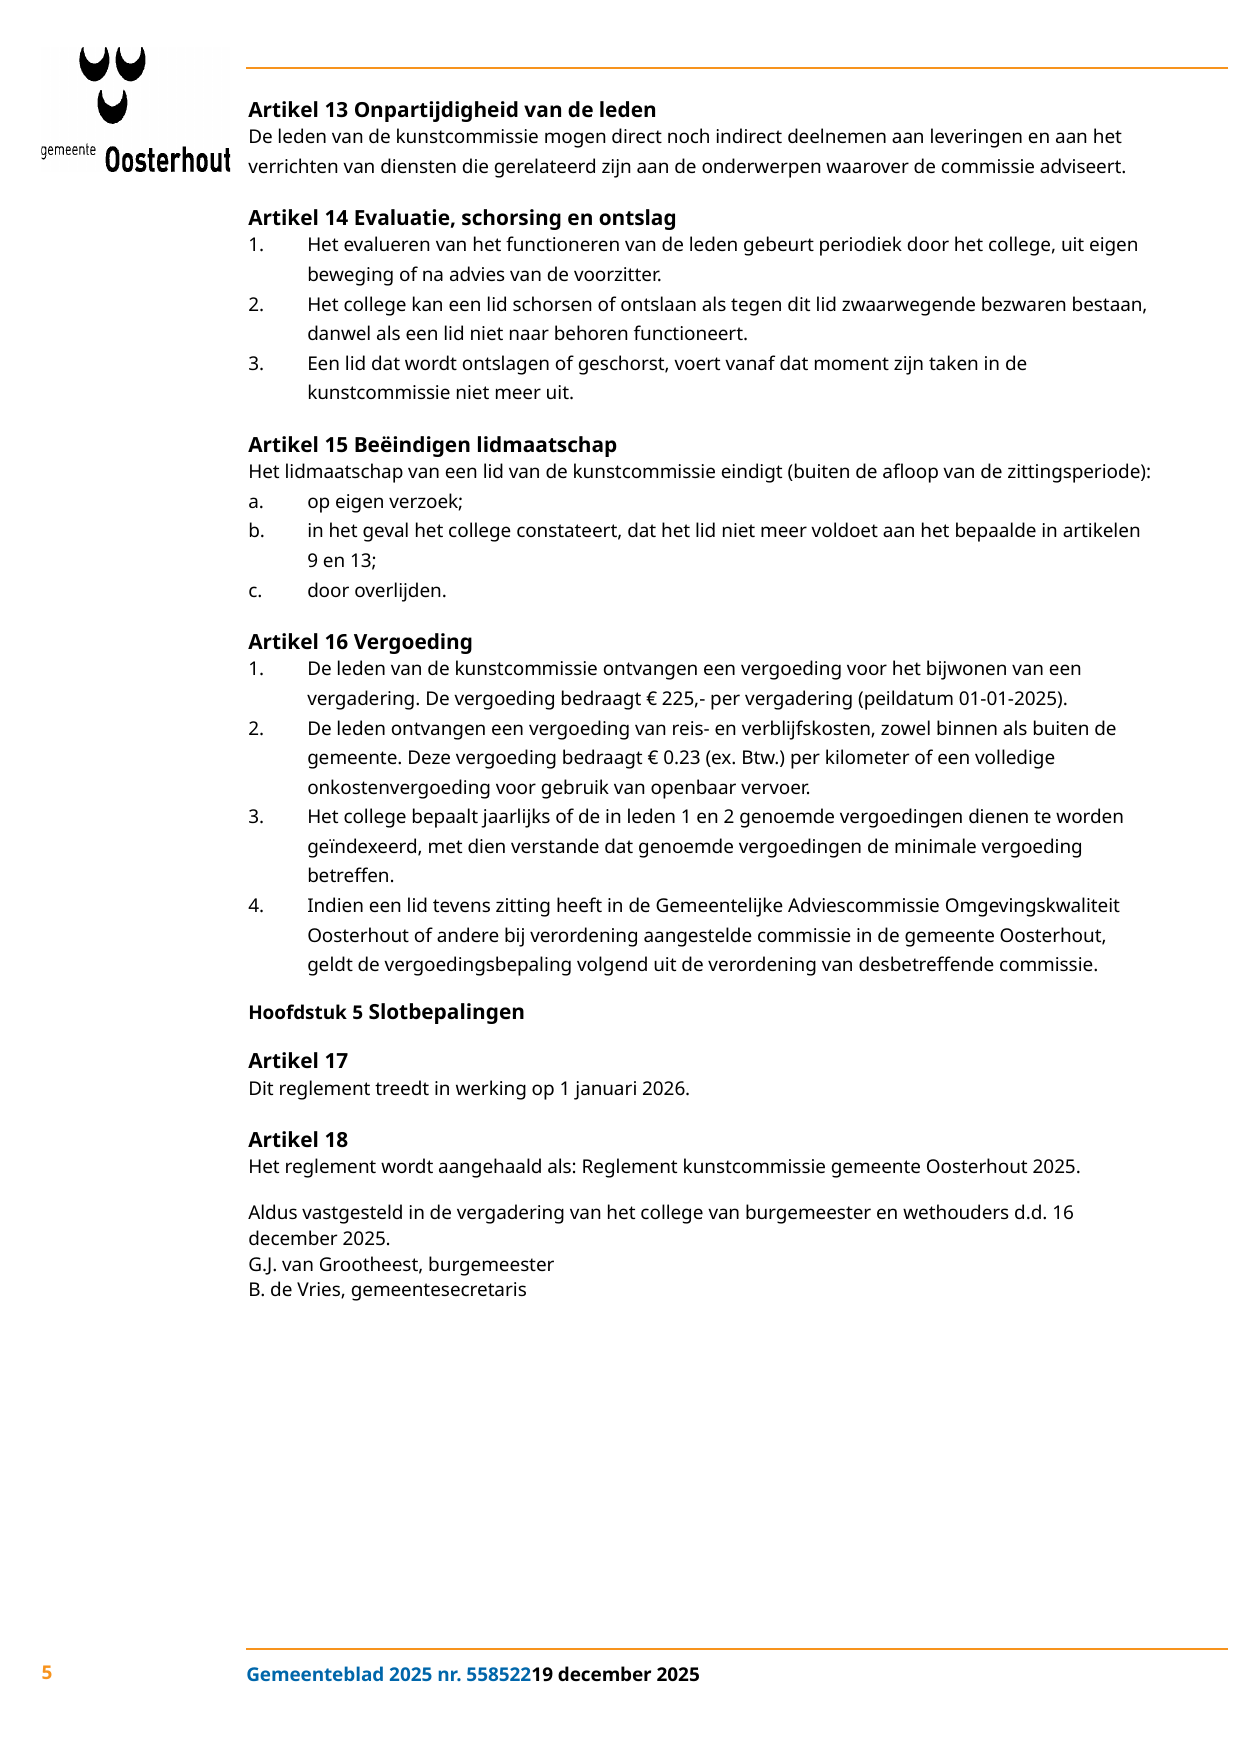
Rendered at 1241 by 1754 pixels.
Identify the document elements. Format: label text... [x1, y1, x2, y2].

text Artikel 18 [248, 1125, 1152, 1154]
text Artikel 15 Beëindigen lidmaatschap [248, 430, 1152, 458]
picture [41, 47, 231, 172]
text Artikel 13 Onpartijdigheid van de leden [248, 95, 1152, 123]
list in het geval het college constateert, dat het lid niet meer voldoet aan het bepaalde in artikelen 9 en 13; [248, 518, 1152, 573]
text G.J. van Grootheest, burgemeester [248, 1251, 1152, 1276]
text De leden van de kunstcommissie mogen direct noch indirect deelnemen aan leveringen en aan het verrichten van diensten die gerelateerd zijn aan de onderwerpen waarover de commissie adviseert. [248, 123, 1152, 178]
list Het college bepaalt jaarlijks of de in leden 1 en 2 genoemde vergoedingen dienen te worden geïndexeerd, met dien verstande dat genoemde vergoedingen de minimale vergoeding betreffen. [248, 803, 1152, 888]
text Hoofdstuk 5 Slotbepalingen [248, 997, 1152, 1026]
text Aldus vastgesteld in de vergadering van het college van burgemeester en wethouders d.d. 16 december 2025. [248, 1199, 1152, 1251]
list door overlijden. [248, 577, 1152, 602]
list op eigen verzoek; [248, 488, 1152, 514]
list De leden ontvangen een vergoeding van reis- en verblijfskosten, zowel binnen als buiten de gemeente. Deze vergoeding bedraagt € 0.23 (ex. Btw.) per kilometer of een volledige onkostenvergoeding voor gebruik van openbaar vervoer. [248, 715, 1152, 800]
text Dit reglement treedt in werking op 1 januari 2026. [248, 1075, 1152, 1101]
text Artikel 17 [248, 1046, 1152, 1075]
list Een lid dat wordt ontslagen of geschorst, voert vanaf dat moment zijn taken in de kunstcommissie niet meer uit. [248, 350, 1152, 405]
list Indien een lid tevens zitting heeft in de Gemeentelijke Adviescommissie Omgevingskwaliteit Oosterhout of andere bij verordening aangestelde commissie in de gemeente Oosterhout, geldt de vergoedingsbepaling volgend uit de verordening van desbetreffende commissie. [248, 892, 1152, 977]
list Het evalueren van het functioneren van de leden gebeurt periodiek door het college, uit eigen beweging of na advies van de voorzitter. [248, 232, 1152, 287]
text B. de Vries, gemeentesecretaris [248, 1276, 1152, 1302]
text Artikel 14 Evaluatie, schorsing en ontslag [248, 203, 1152, 232]
text Het lidmaatschap van een lid van de kunstcommissie eindigt (buiten de afloop van de zittingsperiode): [248, 458, 1152, 484]
list Het college kan een lid schorsen of ontslaan als tegen dit lid zwaarwegende bezwaren bestaan, danwel als een lid niet naar behoren functioneert. [248, 291, 1152, 346]
text Het reglement wordt aangehaald als: Reglement kunstcommissie gemeente Oosterhout 2025. [248, 1154, 1152, 1179]
text Artikel 16 Vergoeding [248, 627, 1152, 656]
list De leden van de kunstcommissie ontvangen een vergoeding voor het bijwonen van een vergadering. De vergoeding bedraagt € 225,- per vergadering (peildatum 01-01-2025). [248, 656, 1152, 711]
